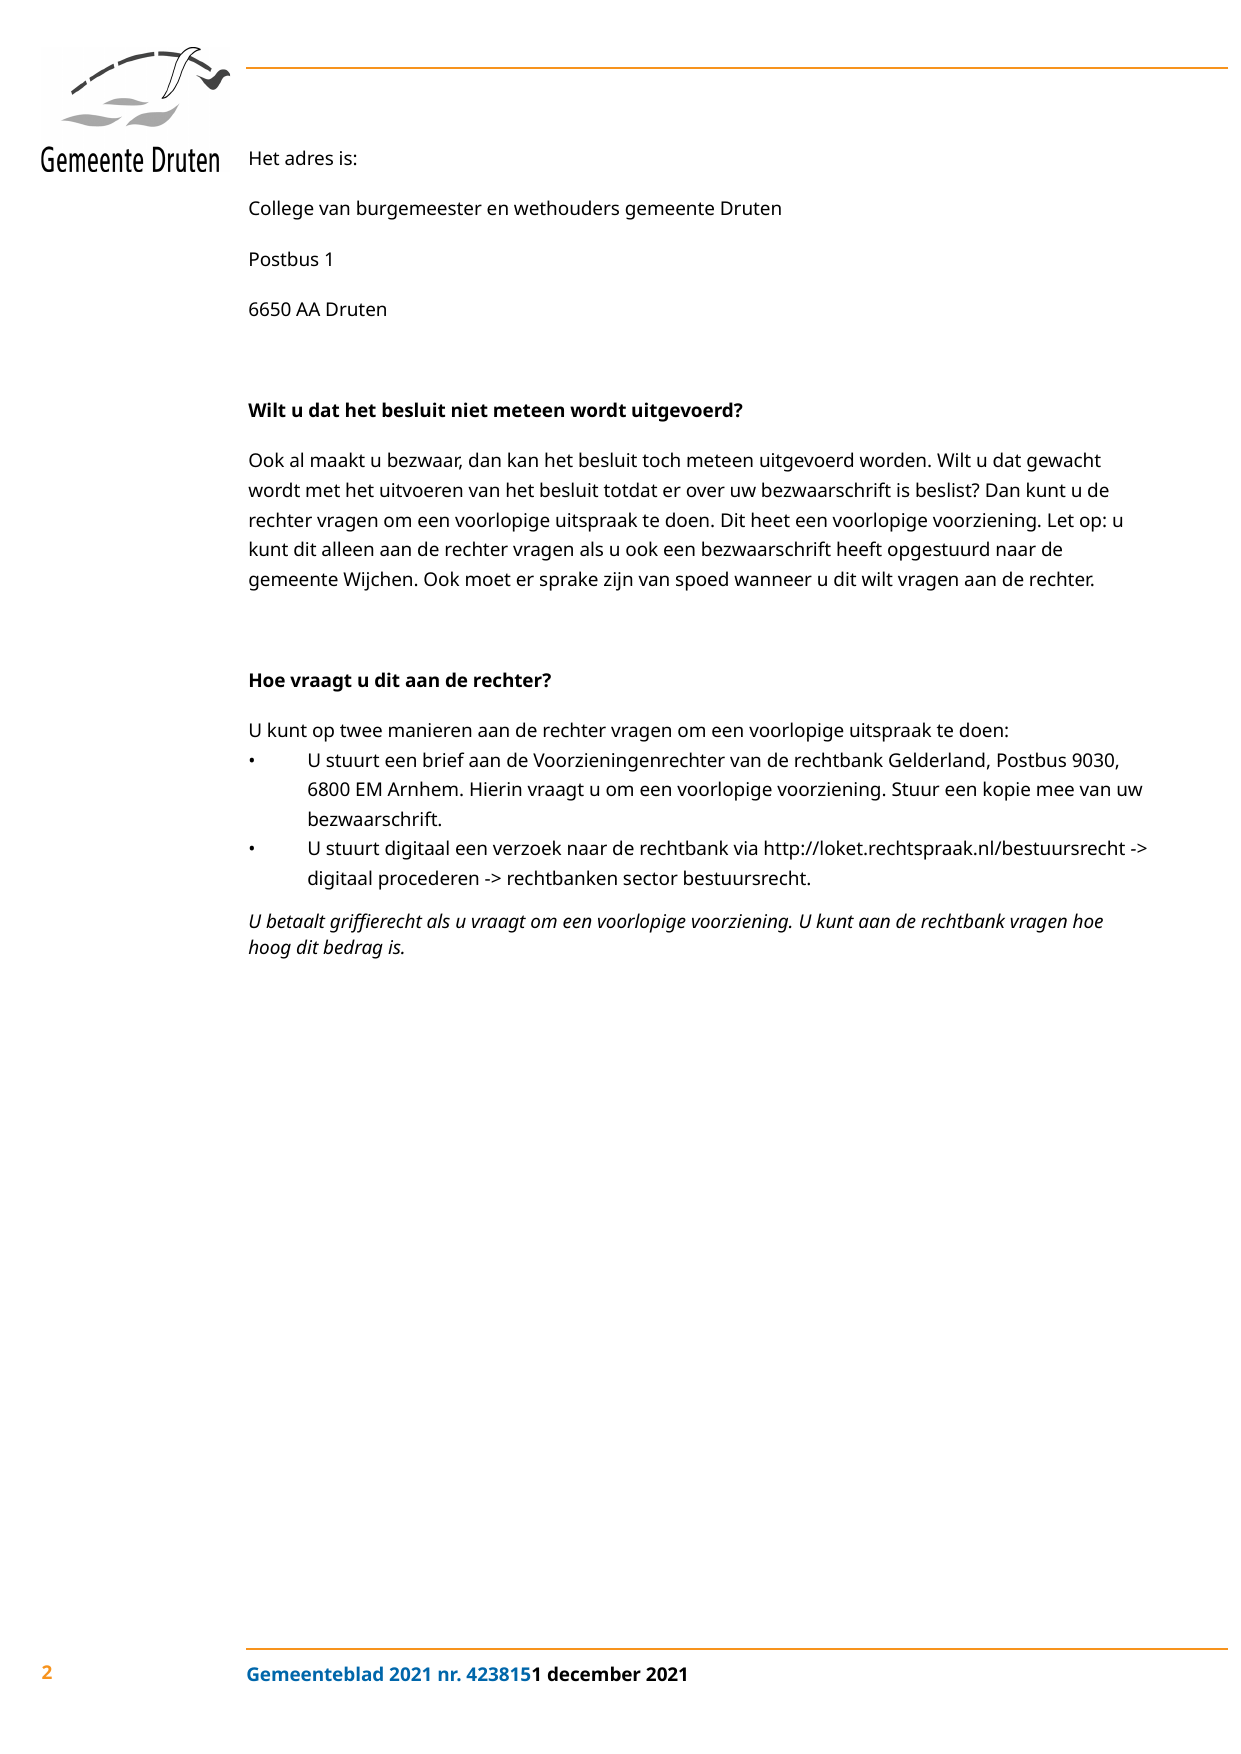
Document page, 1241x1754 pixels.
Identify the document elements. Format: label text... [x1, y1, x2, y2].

text Het adres is: [248, 145, 1152, 171]
picture [41, 47, 231, 172]
text Hoe vraagt u dit aan de rechter? [248, 667, 1152, 693]
text Wilt u dat het besluit niet meteen wordt uitgevoerd? [248, 397, 1152, 423]
text Postbus 1 [248, 246, 1152, 272]
text Ook al maakt u bezwaar, dan kan het besluit toch meteen uitgevoerd worden. Wilt u dat gewacht wordt met het uitvoeren van het besluit totdat er over uw bezwaarschrift is beslist? Dan kunt u de rechter vragen om een voorlopige uitspraak te doen. Dit heet een voorlopige voorziening. Let op: u kunt dit alleen aan de rechter vragen als u ook een bezwaarschrift heeft opgestuurd naar de gemeente Wijchen. Ook moet er sprake zijn van spoed wanneer u dit wilt vragen aan de rechter. [248, 448, 1152, 592]
text 6650 AA Druten [248, 296, 1152, 322]
list U stuurt digitaal een verzoek naar de rechtbank via http://loket.rechtspraak.nl/bestuursrecht -> digitaal procederen -> rechtbanken sector bestuursrecht. [248, 836, 1152, 891]
list U stuurt een brief aan de Voorzieningenrechter van de rechtbank Gelderland, Postbus 9030, 6800 EM Arnhem. Hierin vraagt u om een voorlopige voorziening. Stuur een kopie mee van uw bezwaarschrift. [248, 747, 1152, 832]
text U kunt op twee manieren aan de rechter vragen om een voorlopige uitspraak te doen: [248, 717, 1152, 743]
text U betaalt griffierecht als u vraagt om een voorlopige voorziening. U kunt aan de rechtbank vragen hoe hoog dit bedrag is. [248, 908, 1152, 960]
text College van burgemeester en wethouders gemeente Druten [248, 196, 1152, 221]
